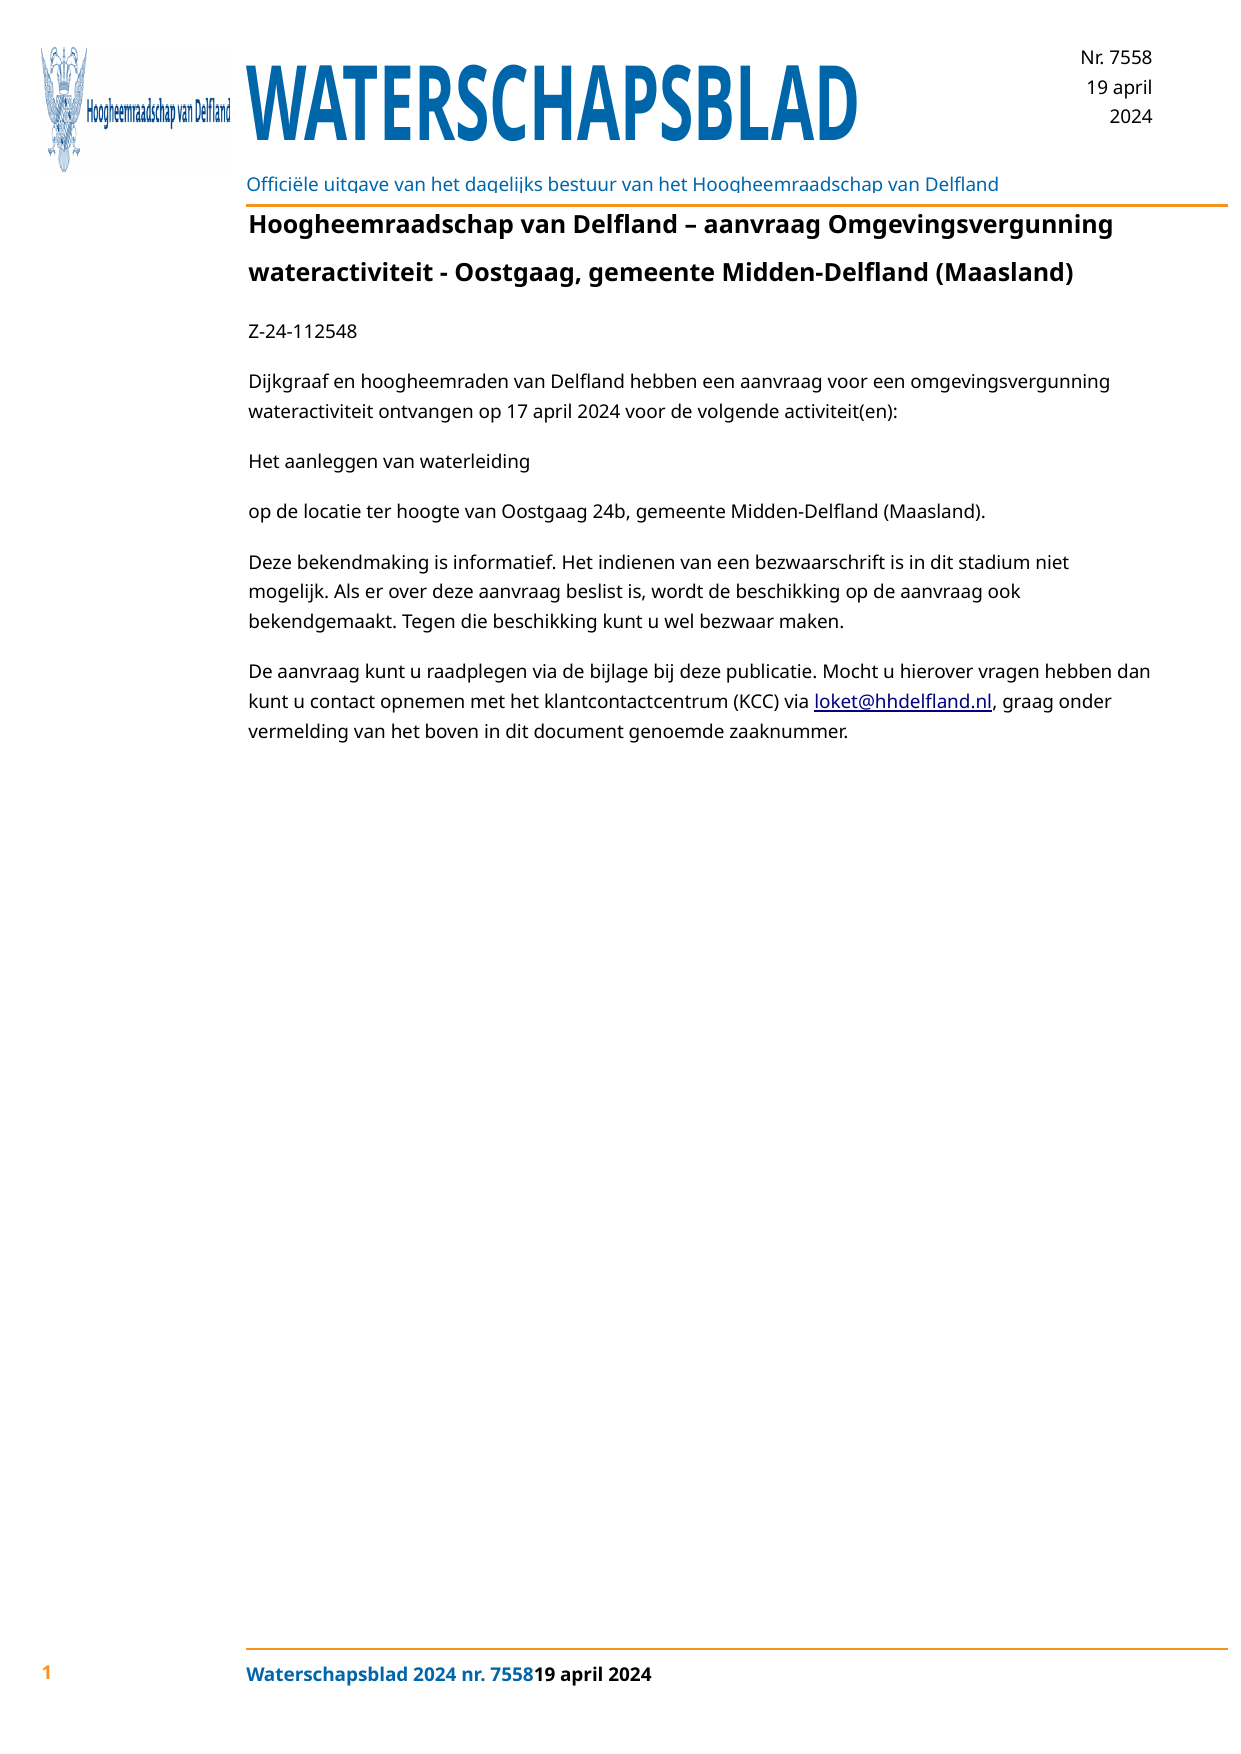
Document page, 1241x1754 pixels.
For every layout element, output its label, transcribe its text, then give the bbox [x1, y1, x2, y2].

text De aanvraag kunt u raadplegen via de bijlage bij deze publicatie. Mocht u hierover vragen hebben dan kunt u contact opnemen met het klantcontactcentrum (KCC) via loket@hhdelfland.nl, graag onder vermelding van het boven in dit document genoemde zaaknummer. [248, 659, 1152, 744]
text op de locatie ter hoogte van Oostgaag 24b, gemeente Midden-Delfland (Maasland). [248, 499, 1152, 524]
picture [41, 47, 231, 172]
text Het aanleggen van waterleiding [248, 448, 1152, 474]
text Deze bekendmaking is informatief. Het indienen van een bezwaarschrift is in dit stadium niet mogelijk. Als er over deze aanvraag beslist is, wordt de beschikking op de aanvraag ook bekendgemaakt. Tegen die beschikking kunt u wel bezwaar maken. [248, 549, 1152, 634]
text Z-24-112548 [248, 318, 1152, 344]
text Dijkgraaf en hoogheemraden van Delfland hebben een aanvraag voor een omgevingsvergunning wateractiviteit ontvangen op 17 april 2024 voor de volgende activiteit(en): [248, 368, 1152, 424]
text Hoogheemraadschap van Delfland – aanvraag Omgevingsvergunning wateractiviteit - Oostgaag, gemeente Midden-Delfland (Maasland) [248, 207, 1152, 288]
